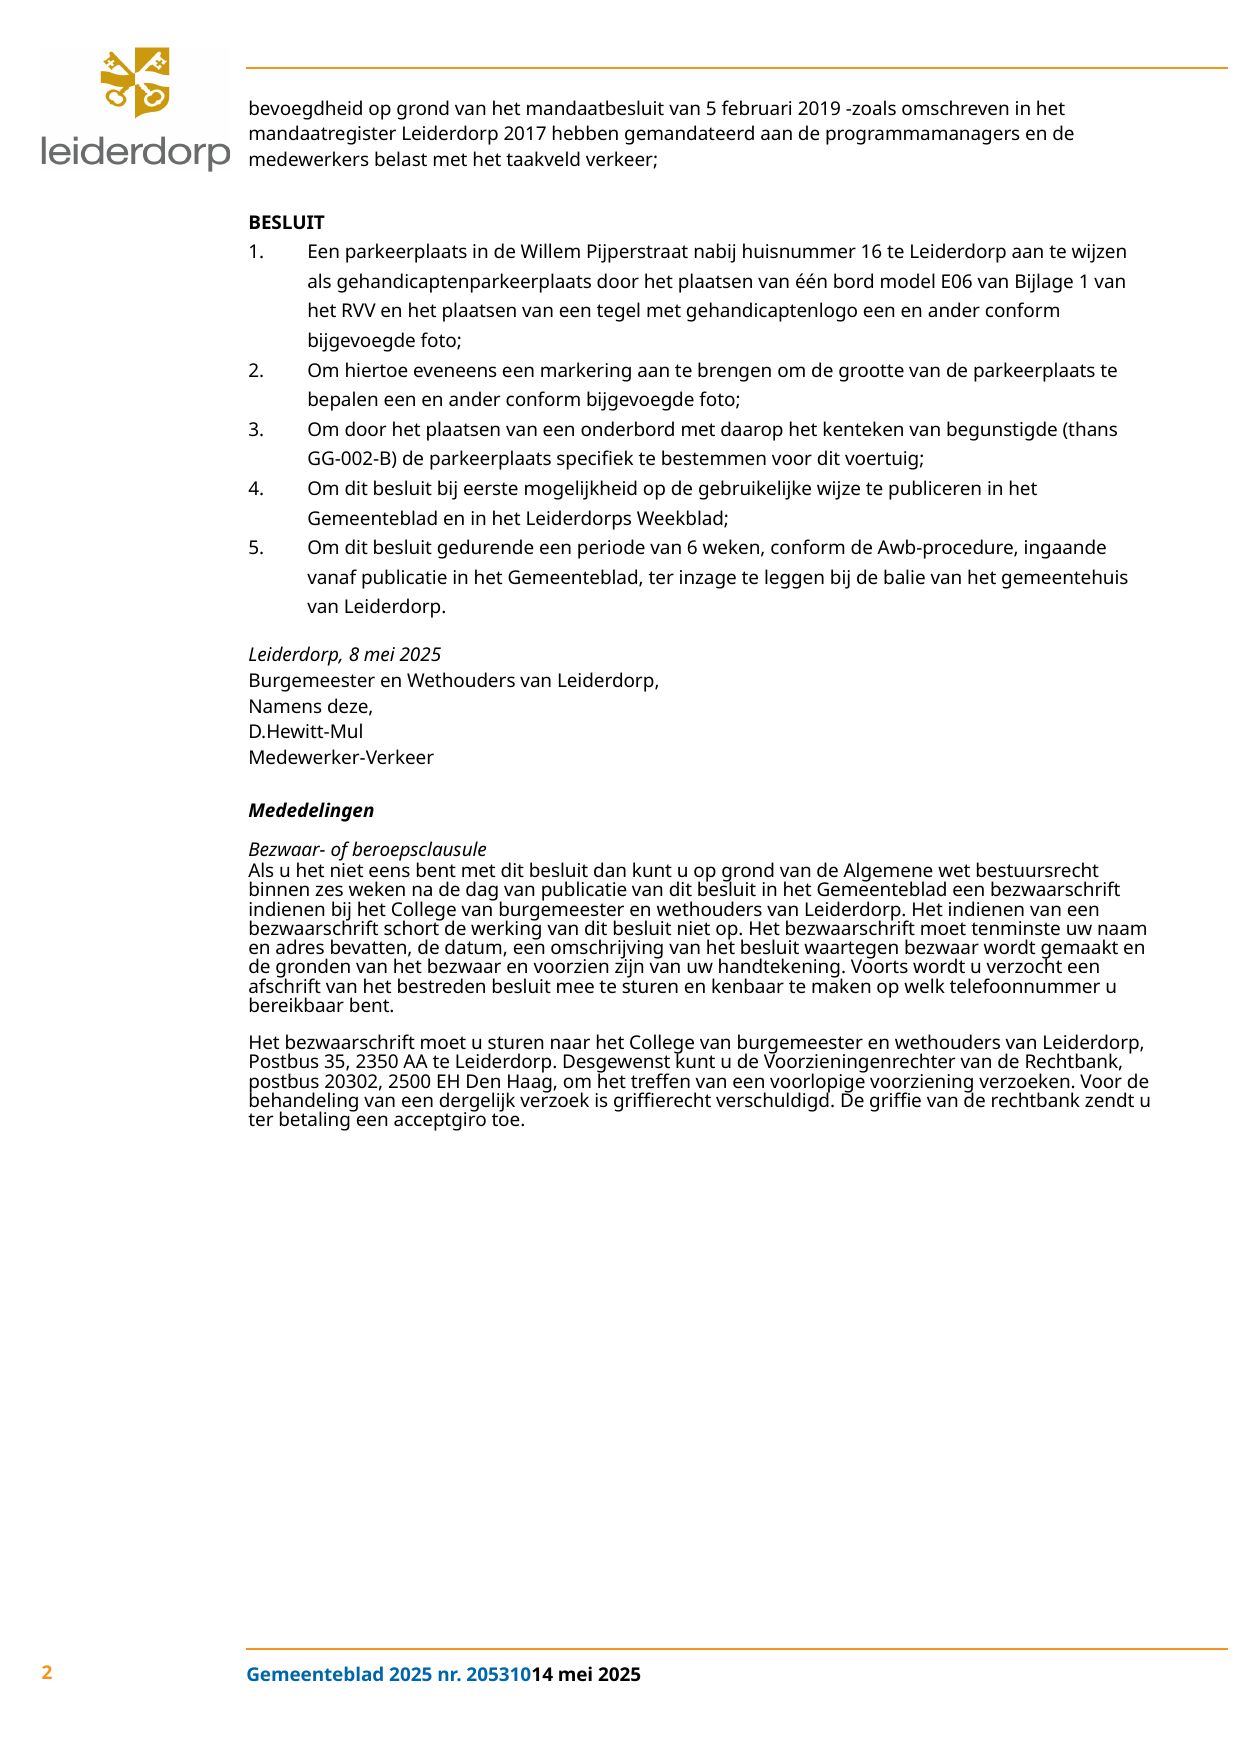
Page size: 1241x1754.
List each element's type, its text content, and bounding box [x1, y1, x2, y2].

text Mededelingen [248, 797, 1152, 823]
text BESLUIT [248, 209, 1152, 235]
text Het bezwaarschrift moet u sturen naar het College van burgemeester en wethouders van Leiderdorp, Postbus 35, 2350 AA te Leiderdorp. Desgewenst kunt u de Voorzieningenrechter van de Rechtbank, postbus 20302, 2500 EH Den Haag, om het treffen van een voorlopige voorziening verzoeken. Voor de behandeling van een dergelijk verzoek is griffierecht verschuldigd. De griffie van de rechtbank zendt u ter betaling een acceptgiro toe. [248, 1034, 1152, 1130]
text Leiderdorp, 8 mei 2025 [248, 641, 1152, 667]
text Als u het niet eens bent met dit besluit dan kunt u op grond van de Algemene wet bestuursrecht binnen zes weken na de dag van publicatie van dit besluit in het Gemeenteblad een bezwaarschrift indienen bij het College van burgemeester en wethouders van Leiderdorp. Het indienen van een bezwaarschrift schort de werking van dit besluit niet op. Het bezwaarschrift moet tenminste uw naam en adres bevatten, de datum, een omschrijving van het besluit waartegen bezwaar wordt gemaakt en de gronden van het bezwaar en voorzien zijn van uw handtekening. Voorts wordt u verzocht een afschrift van het bestreden besluit mee te sturen en kenbaar te maken op welk telefoonnummer u bereikbaar bent. [248, 862, 1152, 1016]
list Een parkeerplaats in de Willem Pijperstraat nabij huisnummer 16 te Leiderdorp aan te wijzen als gehandicaptenparkeerplaats door het plaatsen van één bord model E06 van Bijlage 1 van het RVV en het plaatsen van een tegel met gehandicaptenlogo een en ander conform bijgevoegde foto; [248, 238, 1152, 353]
list Om door het plaatsen van een onderbord met daarop het kenteken van begunstigde (thans GG-002-B) de parkeerplaats specifiek te bestemmen voor dit voertuig; [248, 416, 1152, 471]
list Om dit besluit bij eerste mogelijkheid op de gebruikelijke wijze te publiceren in het Gemeenteblad en in het Leiderdorps Weekblad; [248, 475, 1152, 531]
text Medewerker-Verkeer [248, 744, 1152, 770]
text Namens deze, [248, 693, 1152, 718]
text Bezwaar- of beroepsclausule [248, 836, 1152, 862]
list Om dit besluit gedurende een periode van 6 weken, conform de Awb-procedure, ingaande vanaf publicatie in het Gemeenteblad, ter inzage te leggen bij de balie van het gemeentehuis van Leiderdorp. [248, 534, 1152, 619]
text bevoegdheid op grond van het mandaatbesluit van 5 februari 2019 -zoals omschreven in het mandaatregister Leiderdorp 2017 hebben gemandateerd aan de programmamanagers en de medewerkers belast met het taakveld verkeer; [248, 95, 1152, 172]
list Om hiertoe eveneens een markering aan te brengen om de grootte van de parkeerplaats te bepalen een en ander conform bijgevoegde foto; [248, 357, 1152, 412]
text D.Hewitt-Mul [248, 718, 1152, 744]
text Burgemeester en Wethouders van Leiderdorp, [248, 667, 1152, 693]
picture [41, 47, 231, 172]
